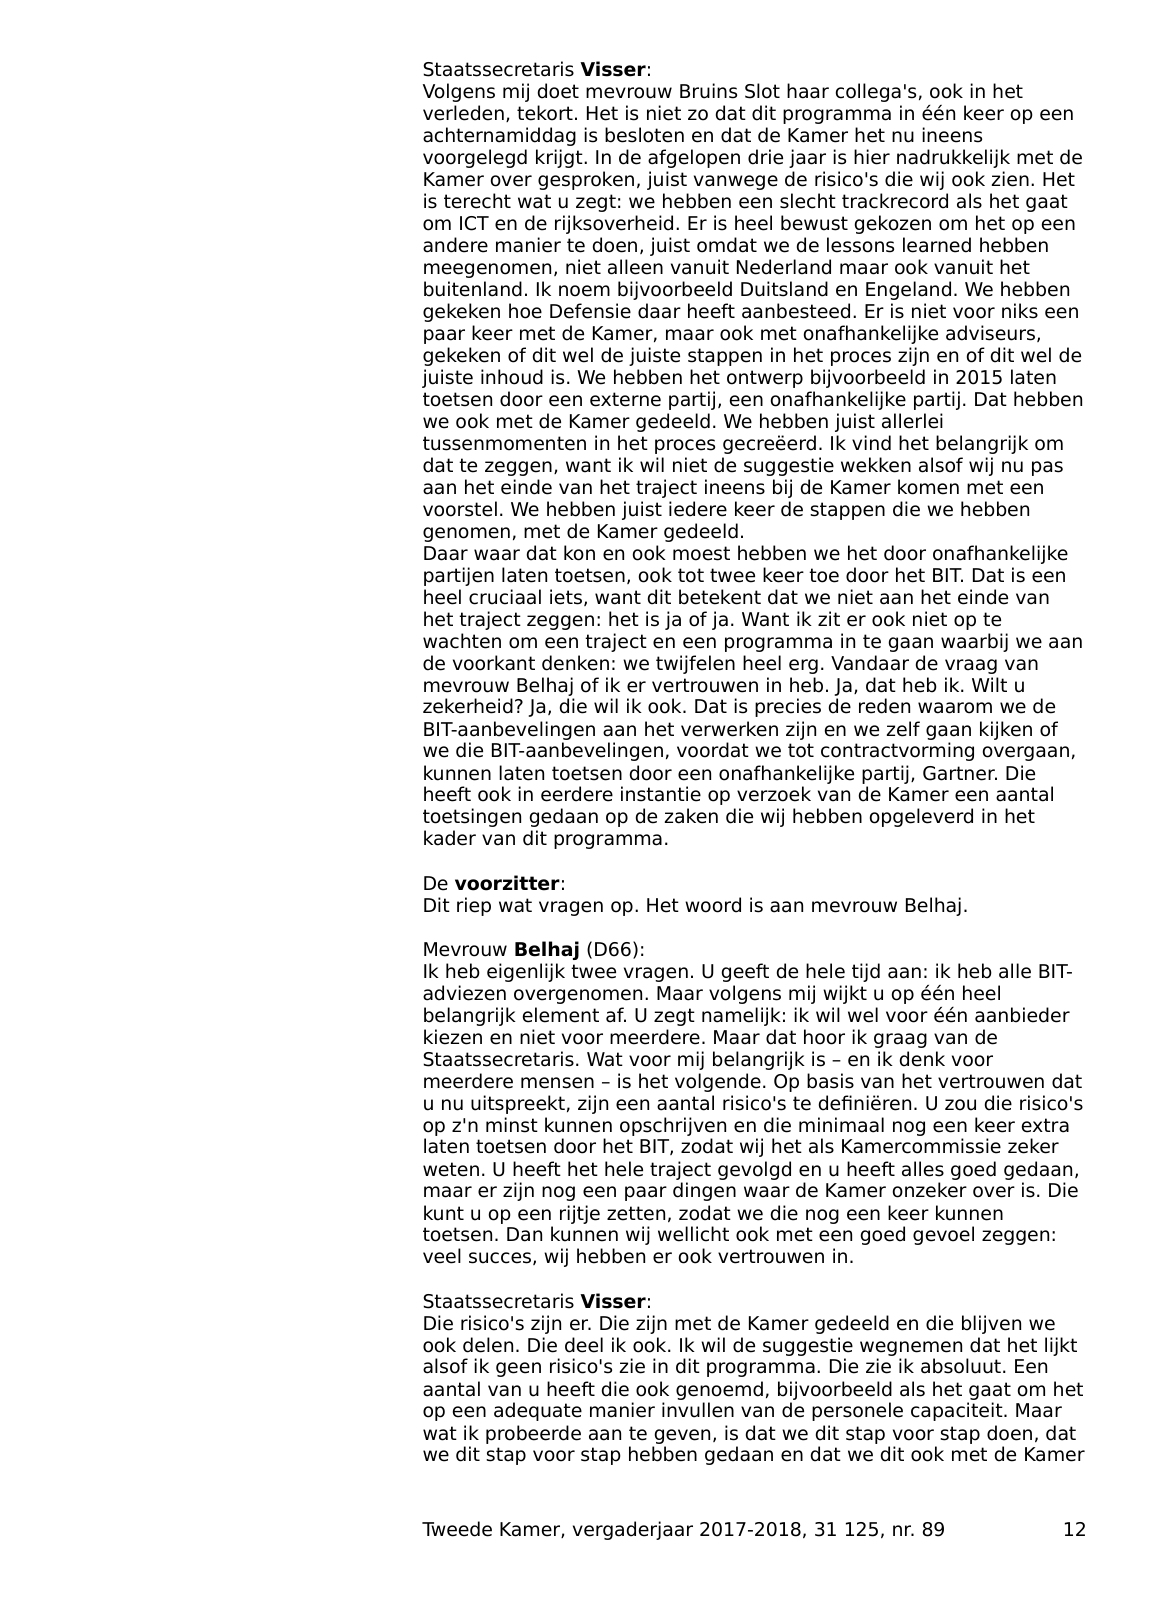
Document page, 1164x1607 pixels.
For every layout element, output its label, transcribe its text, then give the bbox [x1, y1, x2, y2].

text De voorzitter: [422, 872, 1087, 894]
text Volgens mij doet mevrouw Bruins Slot haar collega's, ook in het verleden, tekort. Het is niet zo dat dit programma in één keer op een achternamiddag is besloten en dat de Kamer het nu ineens voorgelegd krijgt. In de afgelopen drie jaar is hier nadrukkelijk met de Kamer over gesproken, juist vanwege de risico's die wij ook zien. Het is terecht wat u zegt: we hebben een slecht trackrecord als het gaat om ICT en de rijksoverheid. Er is heel bewust gekozen om het op een andere manier te doen, juist omdat we de lessons learned hebben meegenomen, niet alleen vanuit Nederland maar ook vanuit het buitenland. Ik noem bijvoorbeeld Duitsland en Engeland. We hebben gekeken hoe Defensie daar heeft aanbesteed. Er is niet voor niks een paar keer met de Kamer, maar ook met onafhankelijke adviseurs, gekeken of dit wel de juiste stappen in het proces zijn en of dit wel de juiste inhoud is. We hebben het ontwerp bijvoorbeeld in 2015 laten toetsen door een externe partij, een onafhankelijke partij. Dat hebben we ook met de Kamer gedeeld. We hebben juist allerlei tussenmomenten in het proces gecreëerd. Ik vind het belangrijk om dat te zeggen, want ik wil niet de suggestie wekken alsof wij nu pas aan het einde van het traject ineens bij de Kamer komen met een voorstel. We hebben juist iedere keer de stappen die we hebben genomen, met de Kamer gedeeld. [422, 81, 1087, 543]
text Staatssecretaris Visser: [422, 1291, 1087, 1312]
text Staatssecretaris Visser: [422, 59, 1087, 81]
text Dit riep wat vragen op. Het woord is aan mevrouw Belhaj. [422, 894, 1087, 916]
text Die risico's zijn er. Die zijn met de Kamer gedeeld en die blijven we ook delen. Die deel ik ook. Ik wil de suggestie wegnemen dat het lijkt alsof ik geen risico's zie in dit programma. Die zie ik absoluut. Een aantal van u heeft die ook genoemd, bijvoorbeeld als het gaat om het op een adequate manier invullen van de personele capaciteit. Maar wat ik probeerde aan te geven, is dat we dit stap voor stap doen, dat we dit stap voor stap hebben gedaan en dat we dit ook met de Kamer [422, 1312, 1087, 1466]
text Daar waar dat kon en ook moest hebben we het door onafhankelijke partijen laten toetsen, ook tot twee keer toe door het BIT. Dat is een heel cruciaal iets, want dit betekent dat we niet aan het einde van het traject zeggen: het is ja of ja. Want ik zit er ook niet op te wachten om een traject en een programma in te gaan waarbij we aan de voorkant denken: we twijfelen heel erg. Vandaar de vraag van mevrouw Belhaj of ik er vertrouwen in heb. Ja, dat heb ik. Wilt u zekerheid? Ja, die wil ik ook. Dat is precies de reden waarom we de BIT-aanbevelingen aan het verwerken zijn en we zelf gaan kijken of we die BIT-aanbevelingen, voordat we tot contractvorming overgaan, kunnen laten toetsen door een onafhankelijke partij, Gartner. Die heeft ook in eerdere instantie op verzoek van de Kamer een aantal toetsingen gedaan op de zaken die wij hebben opgeleverd in het kader van dit programma. [422, 543, 1087, 850]
text Ik heb eigenlijk twee vragen. U geeft de hele tijd aan: ik heb alle BIT-adviezen overgenomen. Maar volgens mij wijkt u op één heel belangrijk element af. U zegt namelijk: ik wil wel voor één aanbieder kiezen en niet voor meerdere. Maar dat hoor ik graag van de Staatssecretaris. Wat voor mij belangrijk is – en ik denk voor meerdere mensen – is het volgende. Op basis van het vertrouwen dat u nu uitspreekt, zijn een aantal risico's te definiëren. U zou die risico's op z'n minst kunnen opschrijven en die minimaal nog een keer extra laten toetsen door het BIT, zodat wij het als Kamercommissie zeker weten. U heeft het hele traject gevolgd en u heeft alles goed gedaan, maar er zijn nog een paar dingen waar de Kamer onzeker over is. Die kunt u op een rijtje zetten, zodat we die nog een keer kunnen toetsen. Dan kunnen wij wellicht ook met een goed gevoel zeggen: veel succes, wij hebben er ook vertrouwen in. [422, 961, 1087, 1268]
text Mevrouw Belhaj (D66): [422, 939, 1087, 961]
